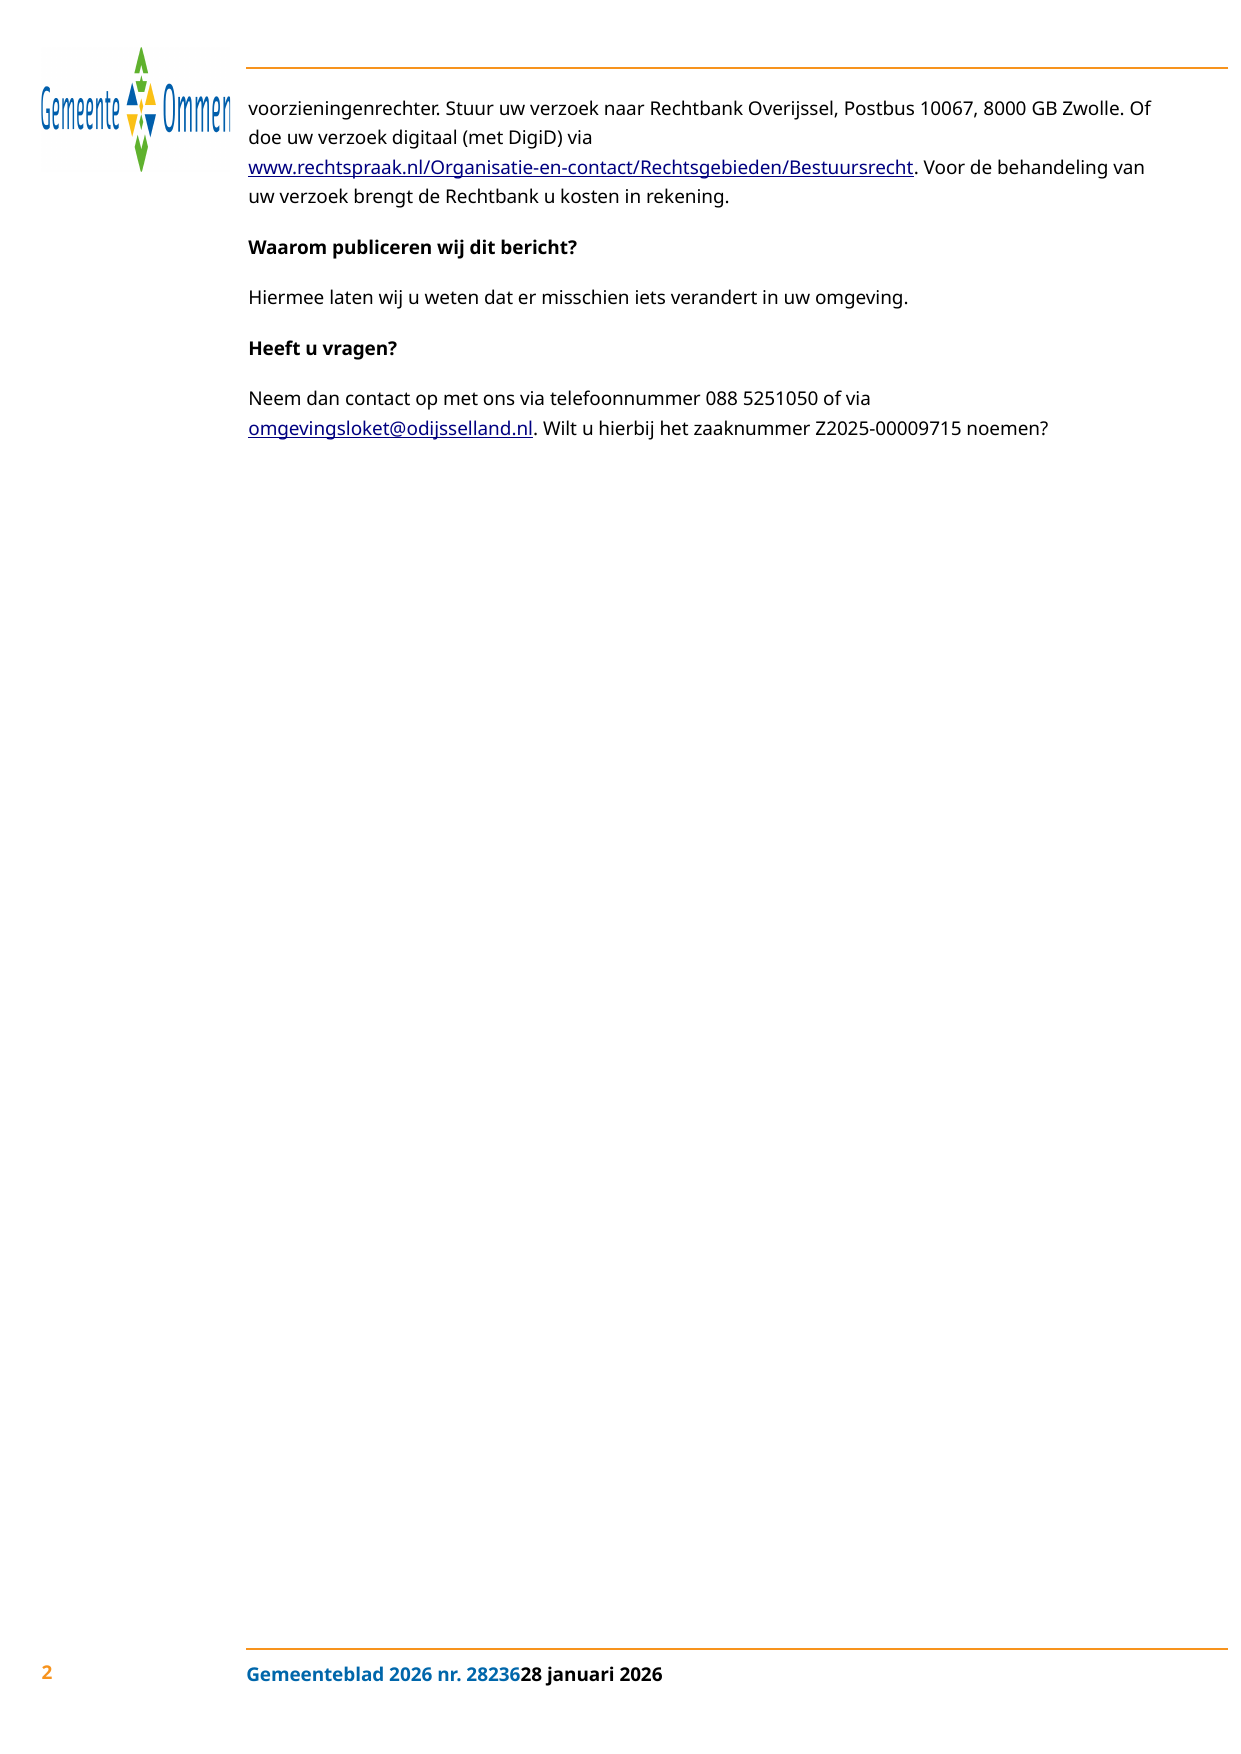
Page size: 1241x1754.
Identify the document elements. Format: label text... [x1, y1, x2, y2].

text Neem dan contact op met ons via telefoonnummer 088 5251050 of via omgevingsloket@odijsselland.nl. Wilt u hierbij het zaaknummer Z2025-00009715 noemen? [248, 385, 1152, 441]
text voorzieningenrechter. Stuur uw verzoek naar Rechtbank Overijssel, Postbus 10067, 8000 GB Zwolle. Of doe uw verzoek digitaal (met DigiD) via www.rechtspraak.nl/Organisatie-en-contact/Rechtsgebieden/Bestuursrecht. Voor de behandeling van uw verzoek brengt de Rechtbank u kosten in rekening. [248, 95, 1152, 209]
text Heeft u vragen? [248, 335, 1152, 361]
picture [41, 47, 231, 172]
text Hiermee laten wij u weten dat er misschien iets verandert in uw omgeving. [248, 284, 1152, 310]
text Waarom publiceren wij dit bericht? [248, 234, 1152, 260]
